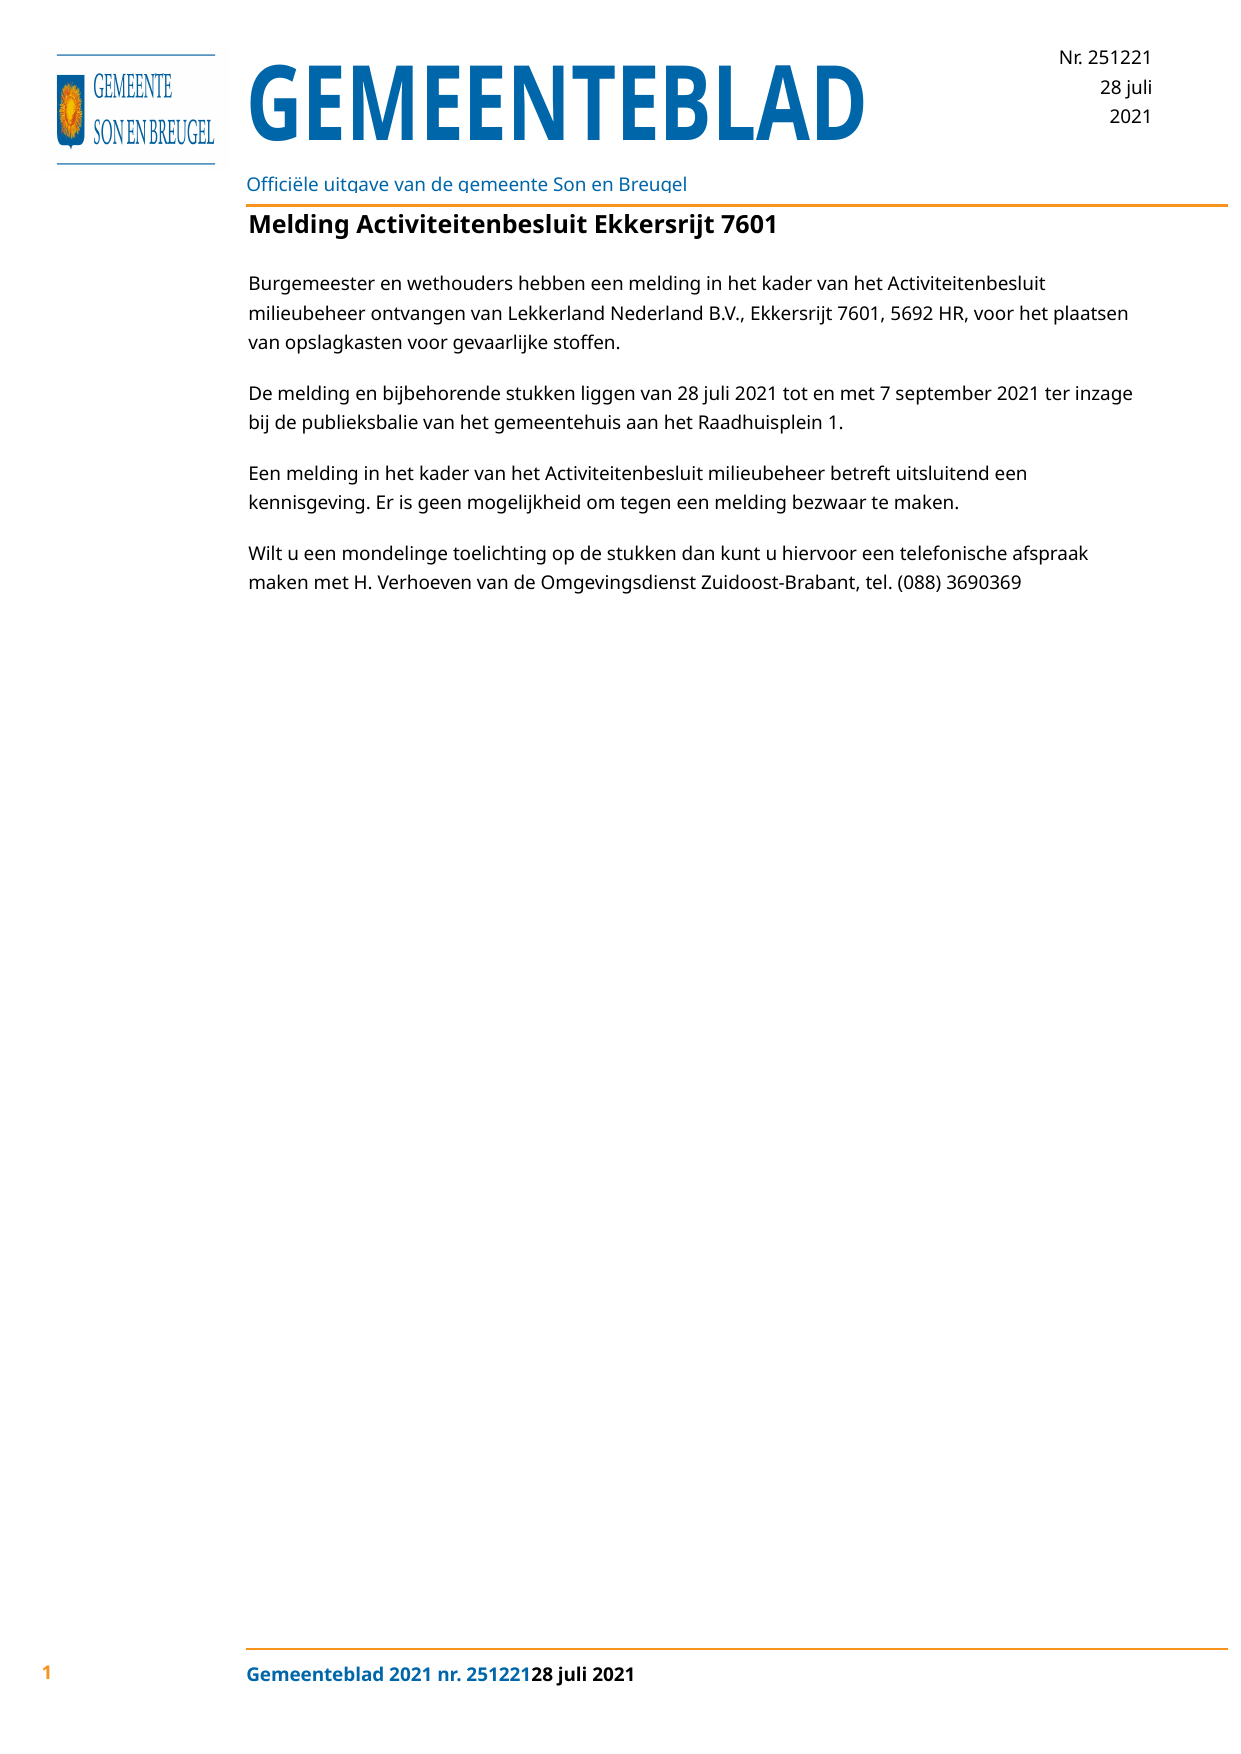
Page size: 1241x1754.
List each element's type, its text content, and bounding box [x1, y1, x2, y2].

picture [41, 47, 231, 172]
text Melding Activiteitenbesluit Ekkersrijt 7601 [248, 207, 1152, 241]
text Wilt u een mondelinge toelichting op de stukken dan kunt u hiervoor een telefonische afspraak maken met H. Verhoeven van de Omgevingsdienst Zuidoost-Brabant, tel. (088) 3690369 [248, 540, 1152, 595]
text Burgemeester en wethouders hebben een melding in het kader van het Activiteitenbesluit milieubeheer ontvangen van Lekkerland Nederland B.V., Ekkersrijt 7601, 5692 HR, voor het plaatsen van opslagkasten voor gevaarlijke stoffen. [248, 270, 1152, 355]
text De melding en bijbehorende stukken liggen van 28 juli 2021 tot en met 7 september 2021 ter inzage bij de publieksbalie van het gemeentehuis aan het Raadhuisplein 1. [248, 380, 1152, 435]
text Een melding in het kader van het Activiteitenbesluit milieubeheer betreft uitsluitend een kennisgeving. Er is geen mogelijkheid om tegen een melding bezwaar te maken. [248, 460, 1152, 515]
